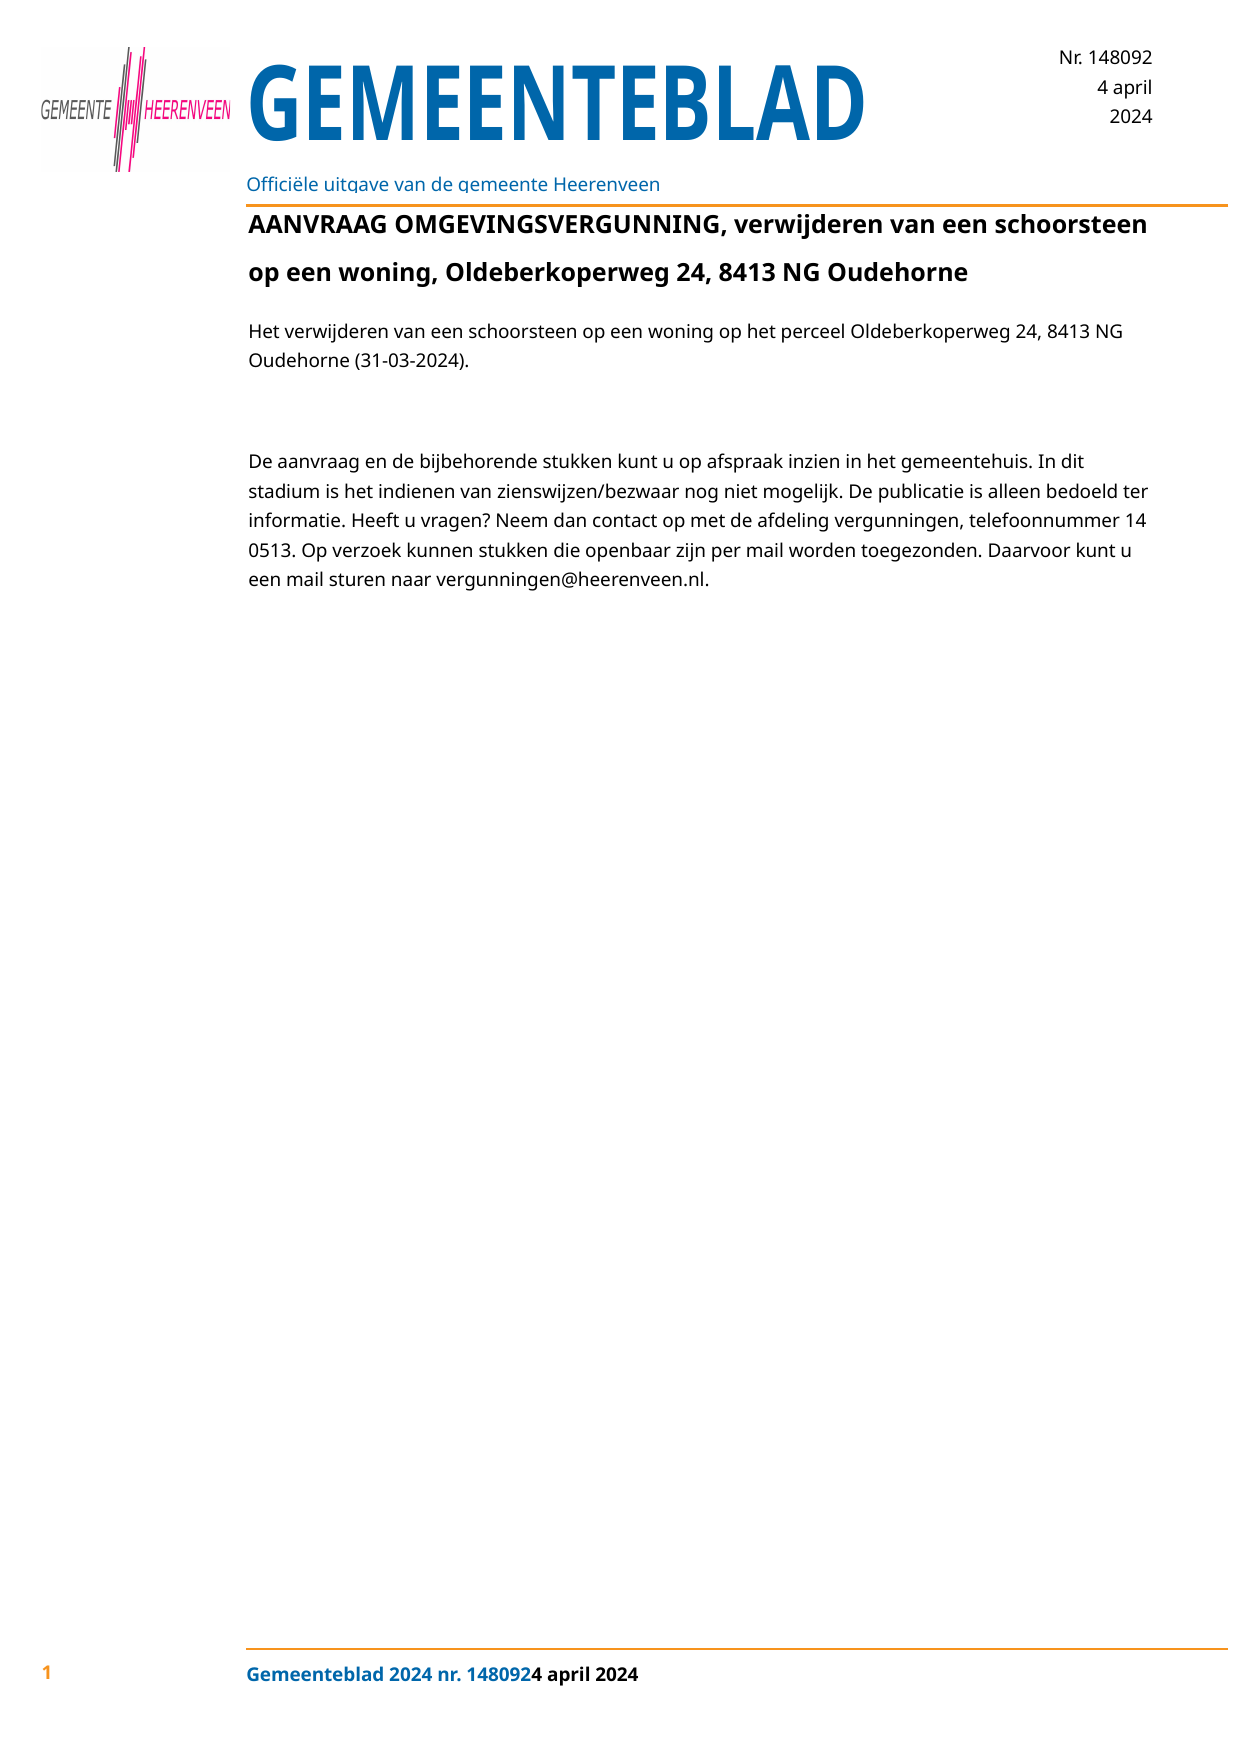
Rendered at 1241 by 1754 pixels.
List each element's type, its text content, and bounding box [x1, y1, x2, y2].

picture [41, 47, 231, 172]
text AANVRAAG OMGEVINGSVERGUNNING, verwijderen van een schoorsteen op een woning, Oldeberkoperweg 24, 8413 NG Oudehorne [248, 207, 1152, 288]
text Het verwijderen van een schoorsteen op een woning op het perceel Oldeberkoperweg 24, 8413 NG Oudehorne (31-03-2024). [248, 318, 1152, 373]
text De aanvraag en de bijbehorende stukken kunt u op afspraak inzien in het gemeentehuis. In dit stadium is het indienen van zienswijzen/bezwaar nog niet mogelijk. De publicatie is alleen bedoeld ter informatie. Heeft u vragen? Neem dan contact op met de afdeling vergunningen, telefoonnummer 14 0513. Op verzoek kunnen stukken die openbaar zijn per mail worden toegezonden. Daarvoor kunt u een mail sturen naar vergunningen@heerenveen.nl. [248, 448, 1152, 592]
